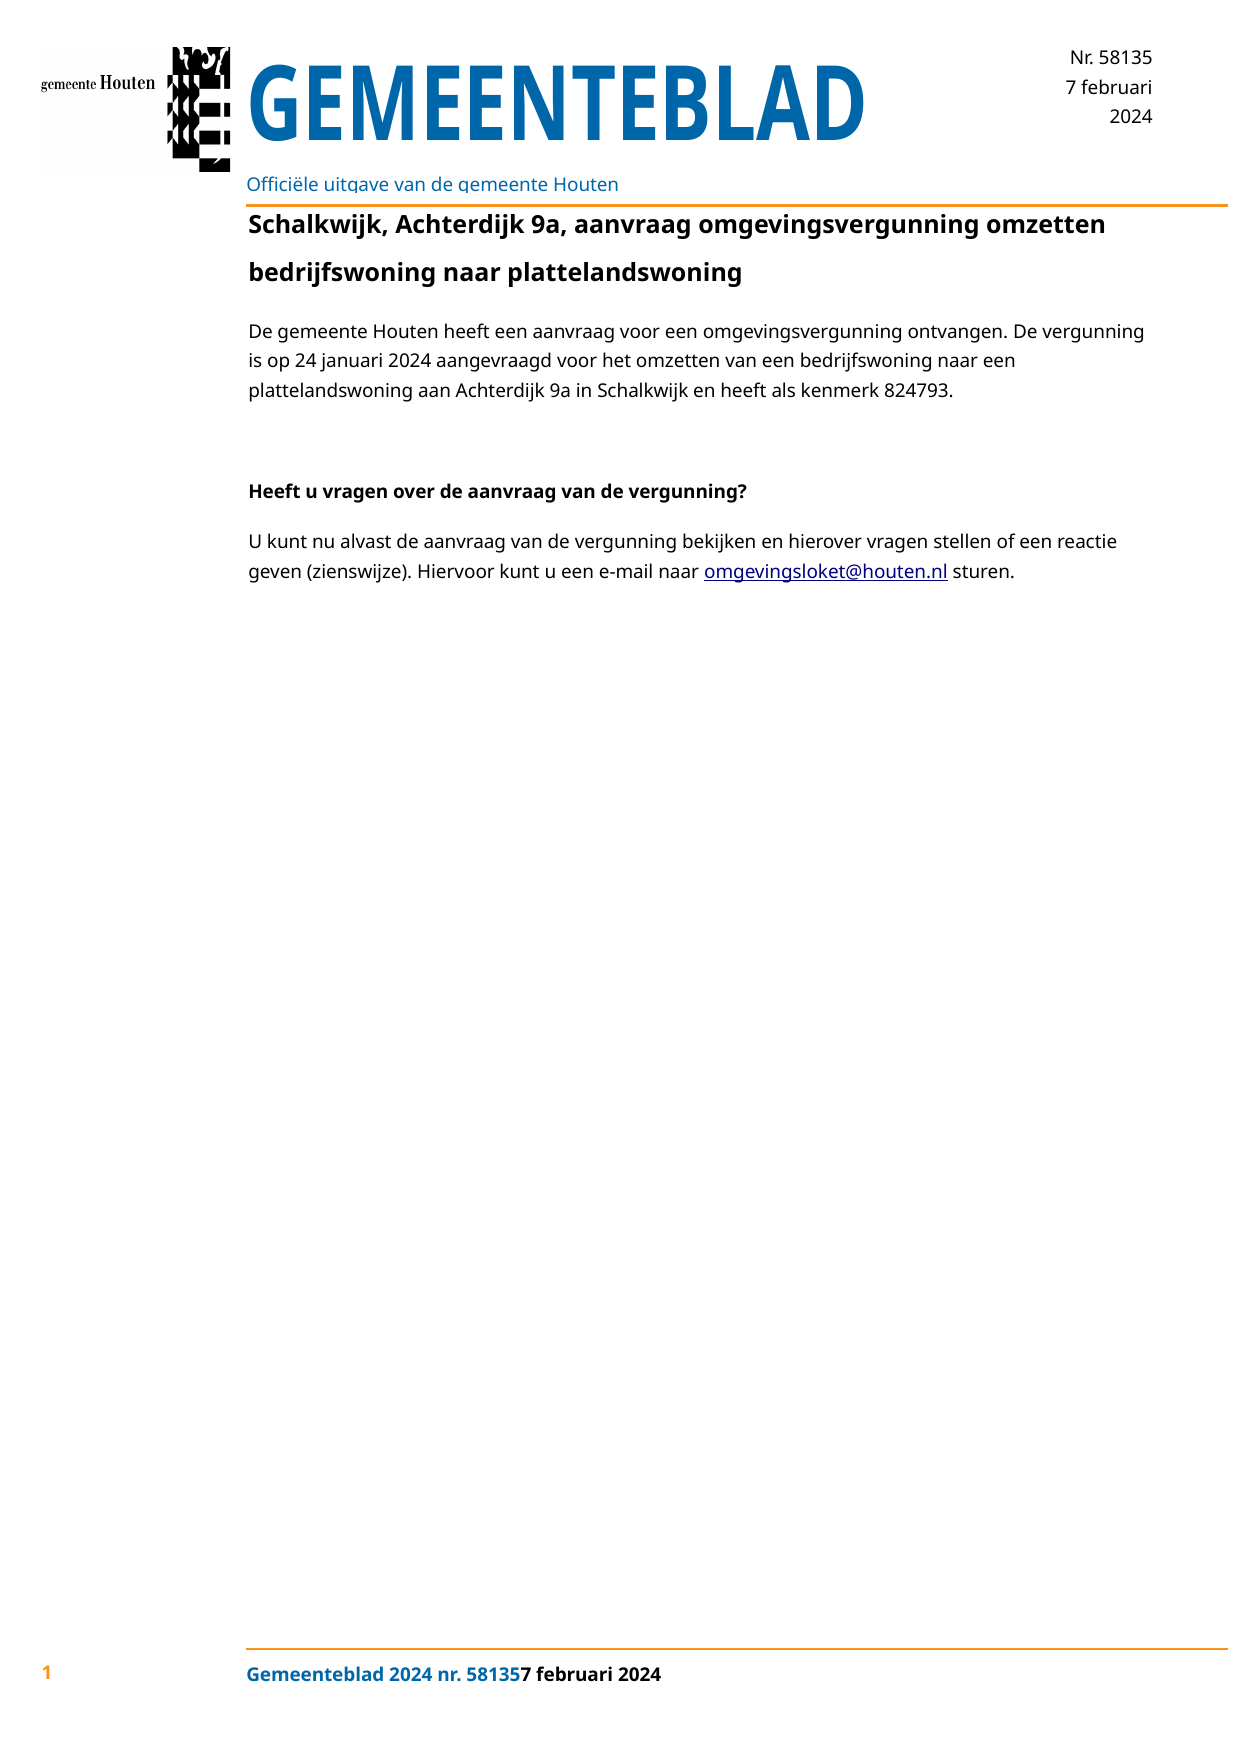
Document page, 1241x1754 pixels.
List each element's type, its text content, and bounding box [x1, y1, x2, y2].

text Schalkwijk, Achterdijk 9a, aanvraag omgevingsvergunning omzetten bedrijfswoning naar plattelandswoning [248, 207, 1152, 288]
text De gemeente Houten heeft een aanvraag voor een omgevingsvergunning ontvangen. De vergunning is op 24 januari 2024 aangevraagd voor het omzetten van een bedrijfswoning naar een plattelandswoning aan Achterdijk 9a in Schalkwijk en heeft als kenmerk 824793. [248, 318, 1152, 403]
text U kunt nu alvast de aanvraag van de vergunning bekijken en hierover vragen stellen of een reactie geven (zienswijze). Hiervoor kunt u een e-mail naar omgevingsloket@houten.nl sturen. [248, 528, 1152, 584]
picture [41, 47, 231, 172]
text Heeft u vragen over de aanvraag van de vergunning? [248, 478, 1152, 504]
